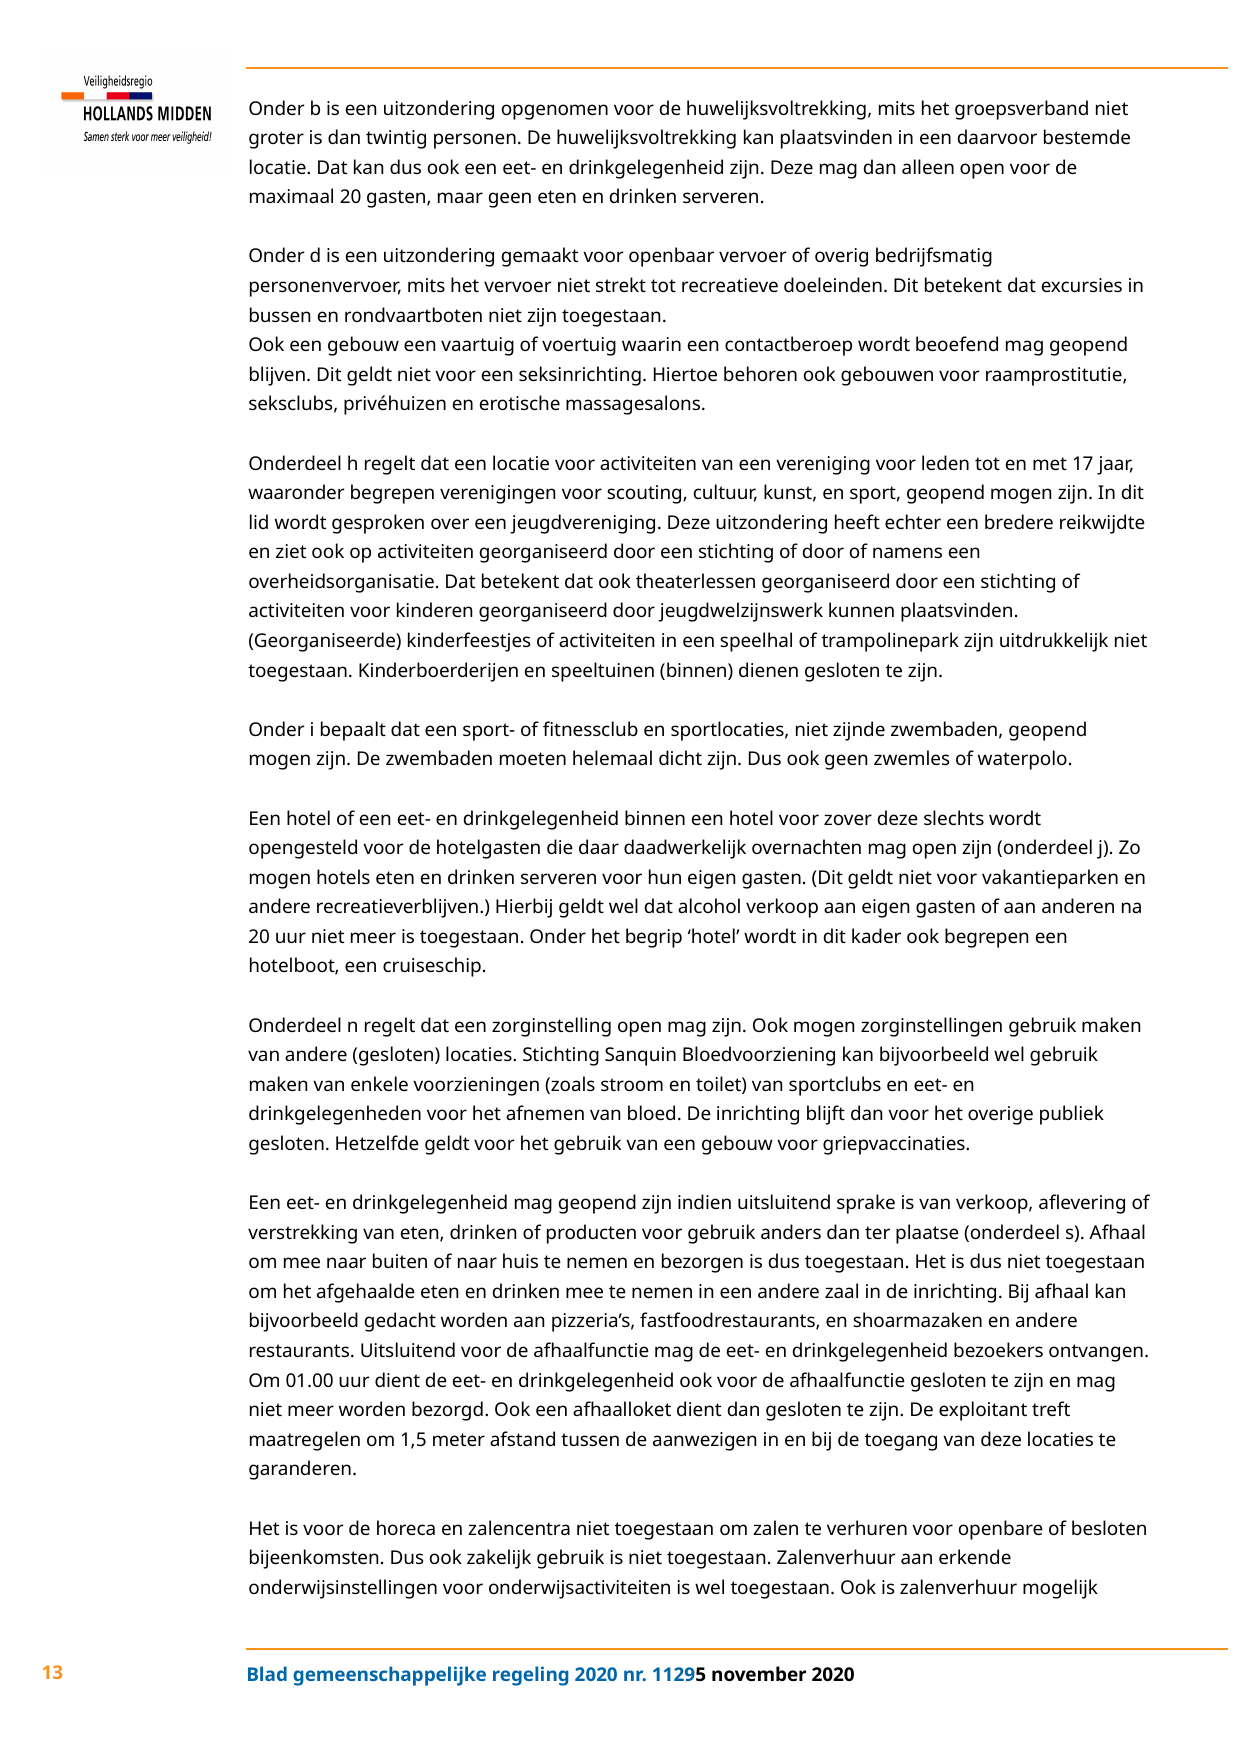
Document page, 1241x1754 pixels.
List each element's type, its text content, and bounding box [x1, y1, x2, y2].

picture [41, 47, 231, 172]
text Ook een gebouw een vaartuig of voertuig waarin een contactberoep wordt beoefend mag geopend blijven. Dit geldt niet voor een seksinrichting. Hiertoe behoren ook gebouwen voor raamprostitutie, seksclubs, privéhuizen en erotische massagesalons. [248, 331, 1152, 416]
text Het is voor de horeca en zalencentra niet toegestaan om zalen te verhuren voor openbare of besloten bijeenkomsten. Dus ook zakelijk gebruik is niet toegestaan. Zalenverhuur aan erkende onderwijsinstellingen voor onderwijsactiviteiten is wel toegestaan. Ook is zalenverhuur mogelijk [248, 1515, 1152, 1600]
text Onderdeel h regelt dat een locatie voor activiteiten van een vereniging voor leden tot en met 17 jaar, waaronder begrepen verenigingen voor scouting, cultuur, kunst, en sport, geopend mogen zijn. In dit lid wordt gesproken over een jeugdvereniging. Deze uitzondering heeft echter een bredere reikwijdte en ziet ook op activiteiten georganiseerd door een stichting of door of namens een overheidsorganisatie. Dat betekent dat ook theaterlessen georganiseerd door een stichting of activiteiten voor kinderen georganiseerd door jeugdwelzijnswerk kunnen plaatsvinden. (Georganiseerde) kinderfeestjes of activiteiten in een speelhal of trampolinepark zijn uitdrukkelijk niet toegestaan. Kinderboerderijen en speeltuinen (binnen) dienen gesloten te zijn. [248, 450, 1152, 683]
text Een hotel of een eet- en drinkgelegenheid binnen een hotel voor zover deze slechts wordt opengesteld voor de hotelgasten die daar daadwerkelijk overnachten mag open zijn (onderdeel j). Zo mogen hotels eten en drinken serveren voor hun eigen gasten. (Dit geldt niet voor vakantieparken en andere recreatieverblijven.) Hierbij geldt wel dat alcohol verkoop aan eigen gasten of aan anderen na 20 uur niet meer is toegestaan. Onder het begrip ‘hotel’ wordt in dit kader ook begrepen een hotelboot, een cruiseschip. [248, 805, 1152, 978]
text Onderdeel n regelt dat een zorginstelling open mag zijn. Ook mogen zorginstellingen gebruik maken van andere (gesloten) locaties. Stichting Sanquin Bloedvoorziening kan bijvoorbeeld wel gebruik maken van enkele voorzieningen (zoals stroom en toilet) van sportclubs en eet- en drinkgelegenheden voor het afnemen van bloed. De inrichting blijft dan voor het overige publiek gesloten. Hetzelfde geldt voor het gebruik van een gebouw voor griepvaccinaties. [248, 1012, 1152, 1156]
text Een eet- en drinkgelegenheid mag geopend zijn indien uitsluitend sprake is van verkoop, aflevering of verstrekking van eten, drinken of producten voor gebruik anders dan ter plaatse (onderdeel s). Afhaal om mee naar buiten of naar huis te nemen en bezorgen is dus toegestaan. Het is dus niet toegestaan om het afgehaalde eten en drinken mee te nemen in een andere zaal in de inrichting. Bij afhaal kan bijvoorbeeld gedacht worden aan pizzeria’s, fastfoodrestaurants, en shoarmazaken en andere restaurants. Uitsluitend voor de afhaalfunctie mag de eet- en drinkgelegenheid bezoekers ontvangen. Om 01.00 uur dient de eet- en drinkgelegenheid ook voor de afhaalfunctie gesloten te zijn en mag niet meer worden bezorgd. Ook een afhaalloket dient dan gesloten te zijn. De exploitant treft maatregelen om 1,5 meter afstand tussen de aanwezigen in en bij de toegang van deze locaties te garanderen. [248, 1189, 1152, 1481]
text Onder d is een uitzondering gemaakt voor openbaar vervoer of overig bedrijfsmatig personenvervoer, mits het vervoer niet strekt tot recreatieve doeleinden. Dit betekent dat excursies in bussen en rondvaartboten niet zijn toegestaan. [248, 243, 1152, 328]
text Onder i bepaalt dat een sport- of fitnessclub en sportlocaties, niet zijnde zwembaden, geopend mogen zijn. De zwembaden moeten helemaal dicht zijn. Dus ook geen zwemles of waterpolo. [248, 716, 1152, 771]
text Onder b is een uitzondering opgenomen voor de huwelijksvoltrekking, mits het groepsverband niet groter is dan twintig personen. De huwelijksvoltrekking kan plaatsvinden in een daarvoor bestemde locatie. Dat kan dus ook een eet- en drinkgelegenheid zijn. Deze mag dan alleen open voor de maximaal 20 gasten, maar geen eten en drinken serveren. [248, 95, 1152, 209]
